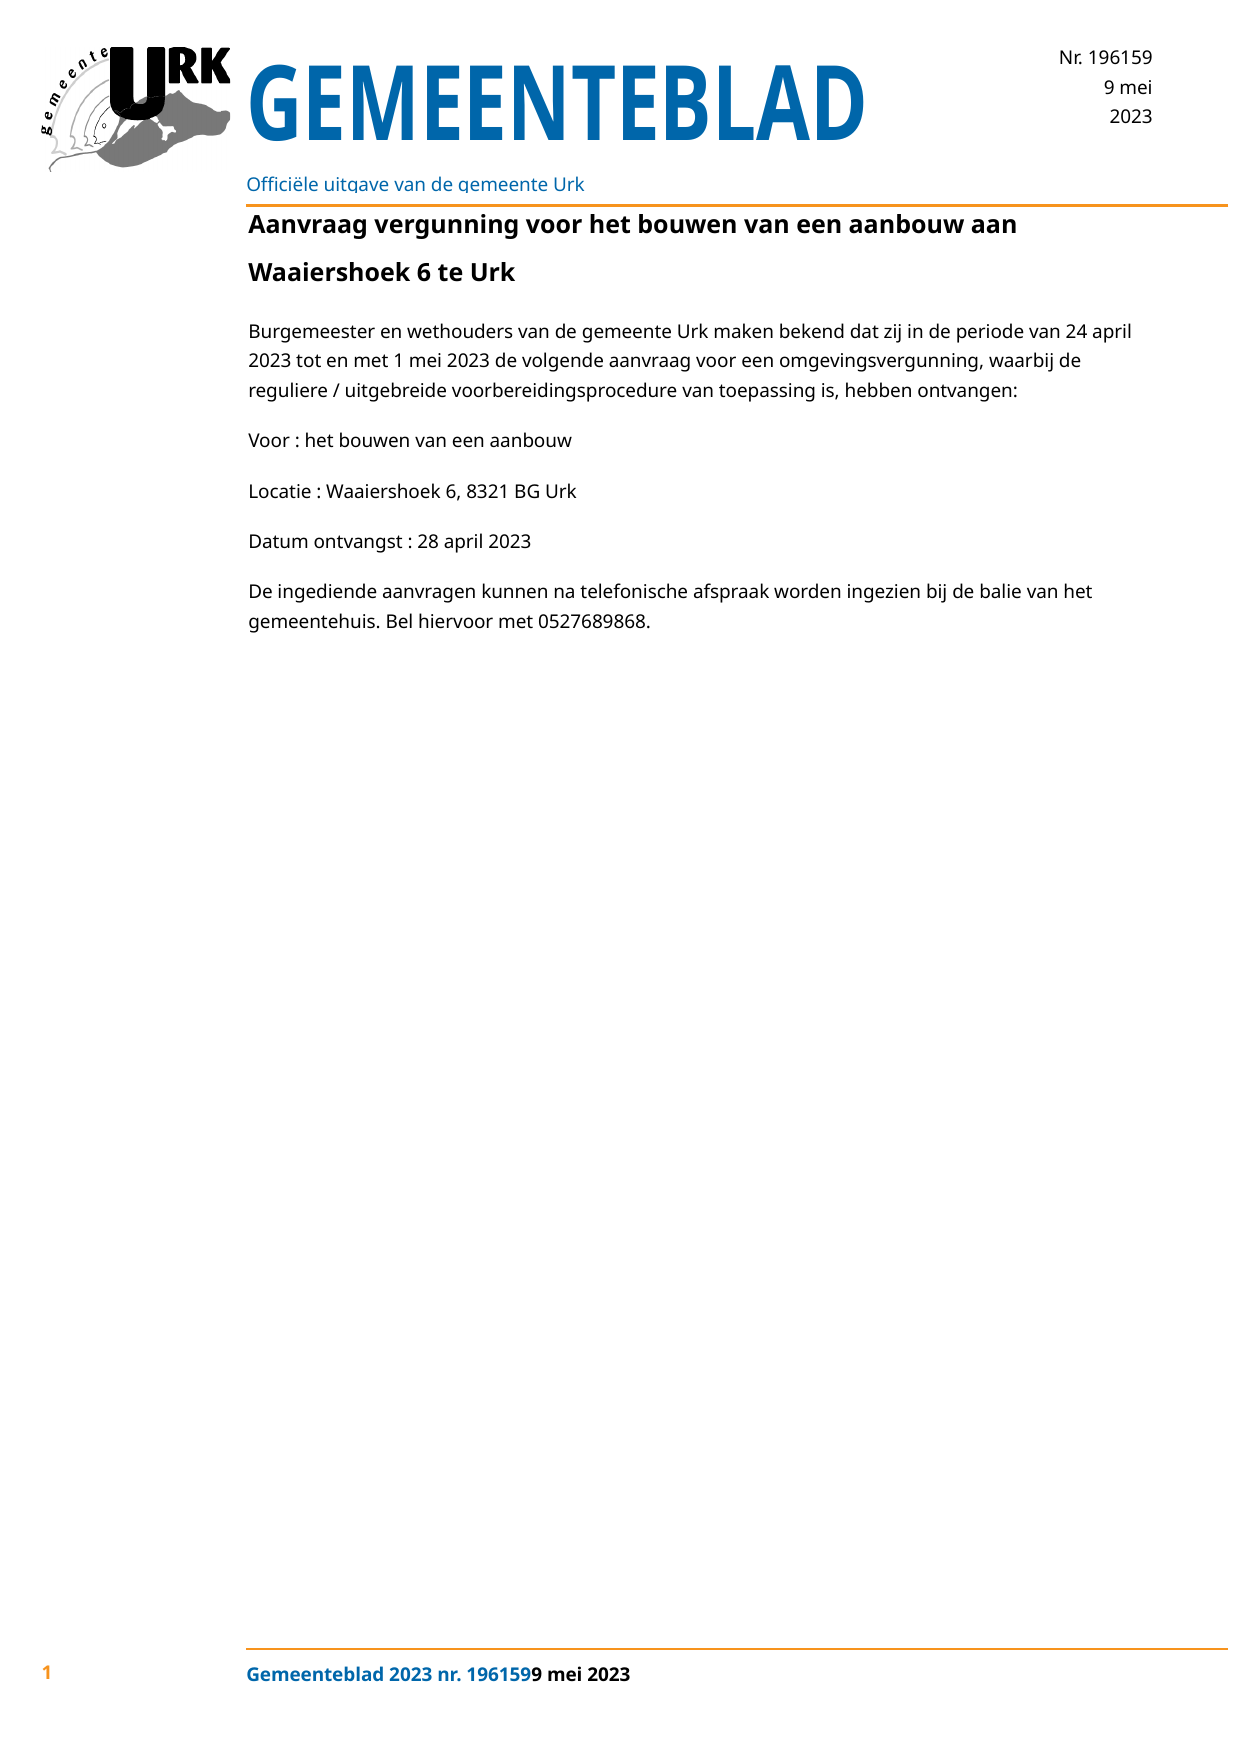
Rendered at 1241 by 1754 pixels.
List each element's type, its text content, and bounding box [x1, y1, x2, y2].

picture [41, 47, 231, 172]
text Voor : het bouwen van een aanbouw [248, 427, 1152, 453]
text Aanvraag vergunning voor het bouwen van een aanbouw aan Waaiershoek 6 te Urk [248, 207, 1152, 288]
text Burgemeester en wethouders van de gemeente Urk maken bekend dat zij in de periode van 24 april 2023 tot en met 1 mei 2023 de volgende aanvraag voor een omgevingsvergunning, waarbij de reguliere / uitgebreide voorbereidingsprocedure van toepassing is, hebben ontvangen: [248, 318, 1152, 403]
text Locatie : Waaiershoek 6, 8321 BG Urk [248, 478, 1152, 504]
text Datum ontvangst : 28 april 2023 [248, 528, 1152, 554]
text De ingediende aanvragen kunnen na telefonische afspraak worden ingezien bij de balie van het gemeentehuis. Bel hiervoor met 0527689868. [248, 579, 1152, 634]
